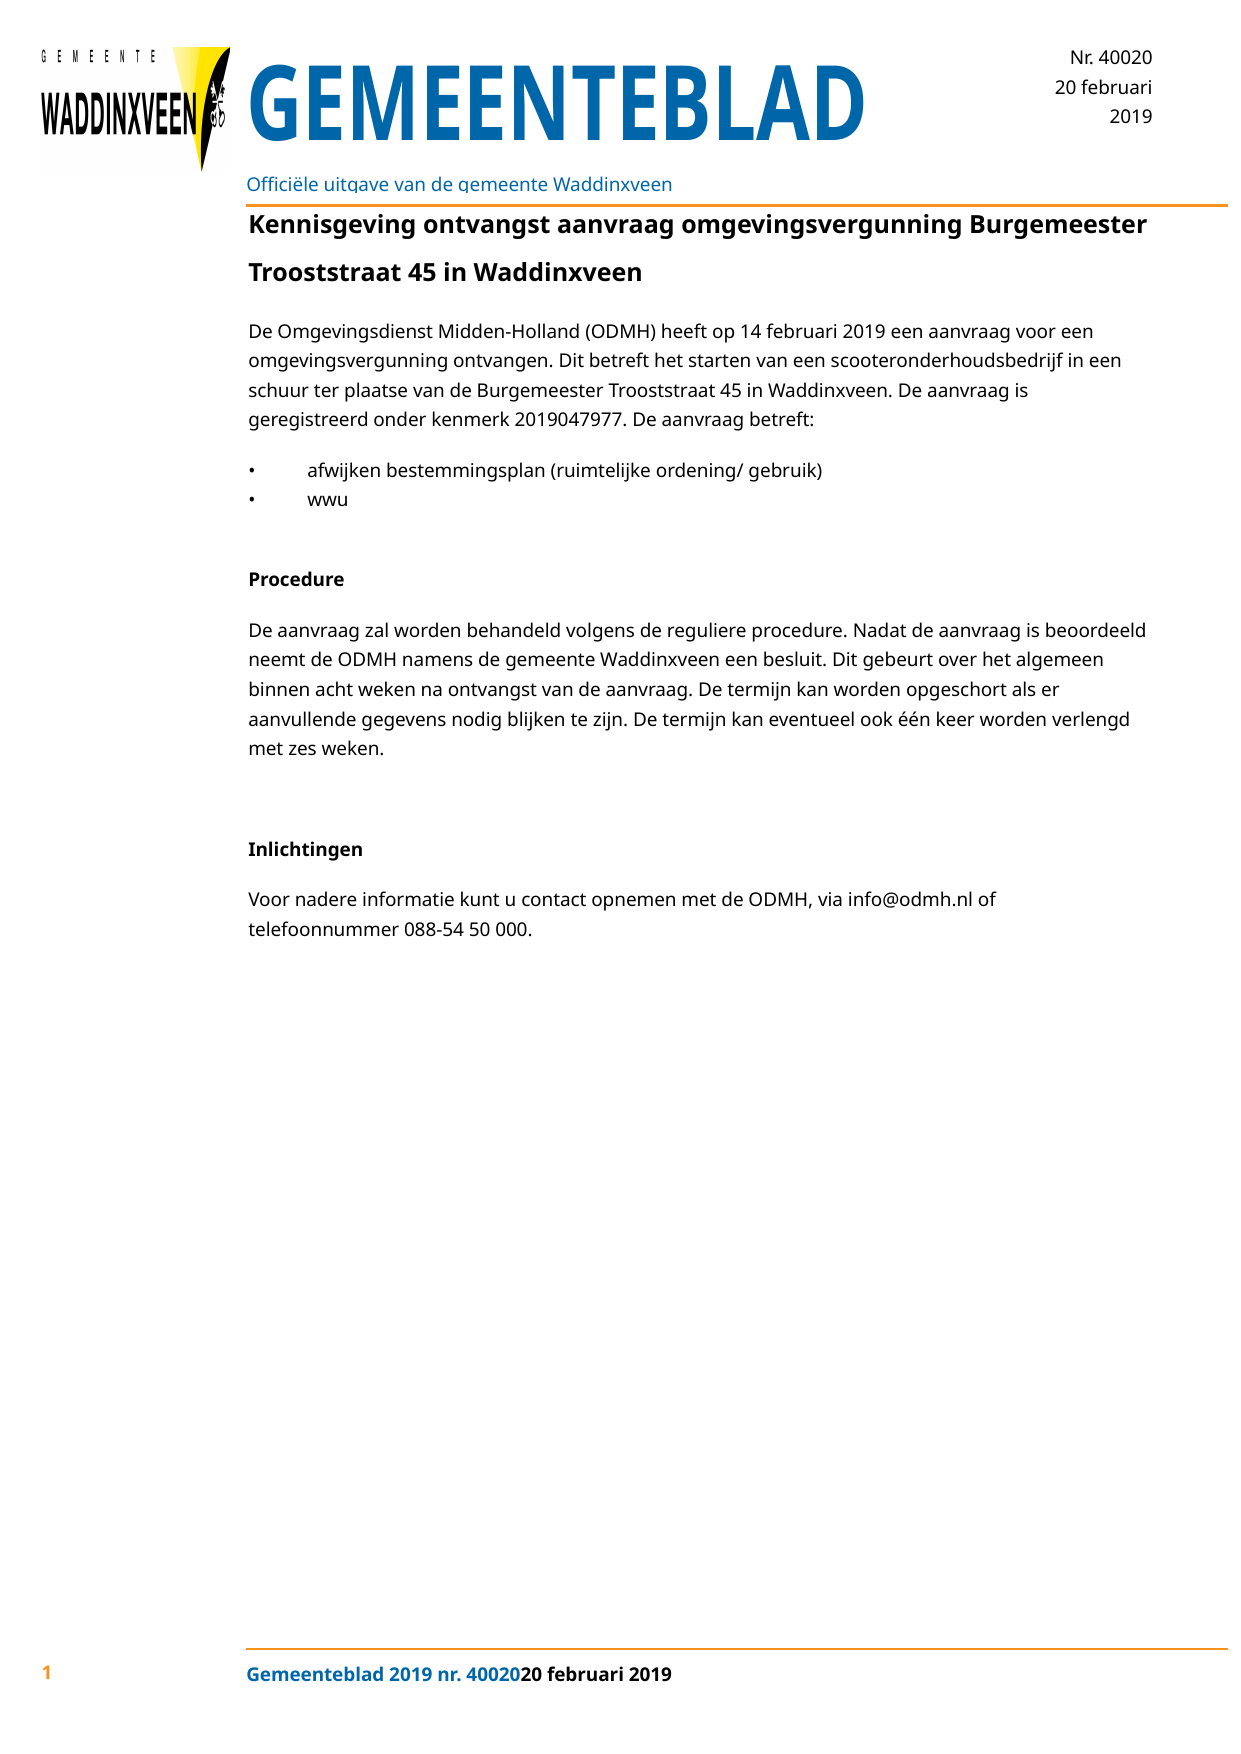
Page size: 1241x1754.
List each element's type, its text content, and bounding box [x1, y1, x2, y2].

list wwu [248, 487, 1152, 512]
text De Omgevingsdienst Midden-Holland (ODMH) heeft op 14 februari 2019 een aanvraag voor een omgevingsvergunning ontvangen. Dit betreft het starten van een scooteronderhoudsbedrijf in een schuur ter plaatse van de Burgemeester Trooststraat 45 in Waddinxveen. De aanvraag is geregistreerd onder kenmerk 2019047977. De aanvraag betreft: [248, 318, 1152, 432]
text Voor nadere informatie kunt u contact opnemen met de ODMH, via info@odmh.nl of telefoonnummer 088-54 50 000. [248, 887, 1152, 942]
list afwijken bestemmingsplan (ruimtelijke ordening/ gebruik) [248, 457, 1152, 483]
text Inlichtingen [248, 836, 1152, 862]
text Procedure [248, 567, 1152, 592]
text Kennisgeving ontvangst aanvraag omgevingsvergunning Burgemeester Trooststraat 45 in Waddinxveen [248, 207, 1152, 288]
picture [41, 47, 231, 172]
text De aanvraag zal worden behandeld volgens de reguliere procedure. Nadat de aanvraag is beoordeeld neemt de ODMH namens de gemeente Waddinxveen een besluit. Dit gebeurt over het algemeen binnen acht weken na ontvangst van de aanvraag. De termijn kan worden opgeschort als er aanvullende gegevens nodig blijken te zijn. De termijn kan eventueel ook één keer worden verlengd met zes weken. [248, 617, 1152, 761]
